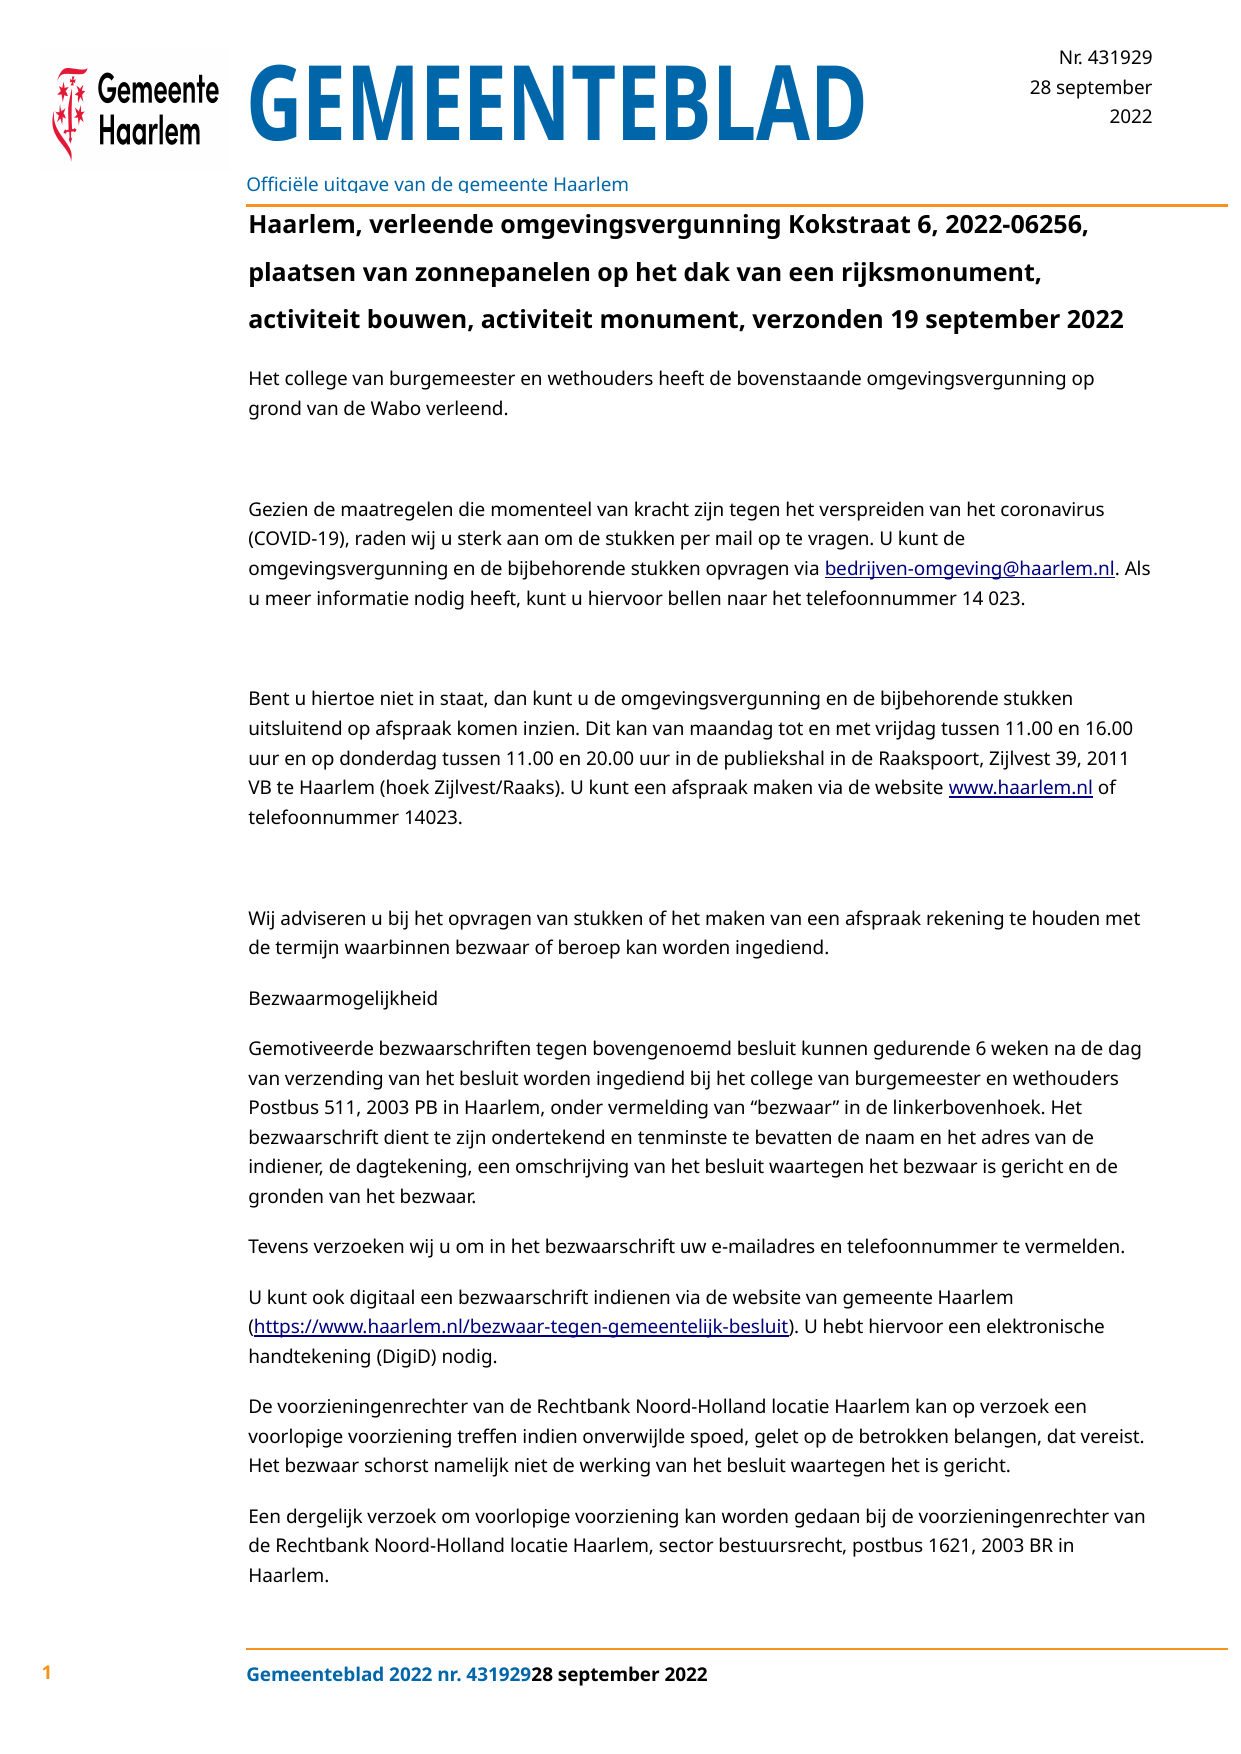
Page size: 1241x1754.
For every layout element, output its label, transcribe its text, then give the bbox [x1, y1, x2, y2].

text Gezien de maatregelen die momenteel van kracht zijn tegen het verspreiden van het coronavirus (COVID-19), raden wij u sterk aan om de stukken per mail op te vragen. U kunt de omgevingsvergunning en de bijbehorende stukken opvragen via bedrijven-omgeving@haarlem.nl. Als u meer informatie nodig heeft, kunt u hiervoor bellen naar het telefoonnummer 14 023. [248, 496, 1152, 610]
text De voorzieningenrechter van de Rechtbank Noord-Holland locatie Haarlem kan op verzoek een voorlopige voorziening treffen indien onverwijlde spoed, gelet op de betrokken belangen, dat vereist. Het bezwaar schorst namelijk niet de werking van het besluit waartegen het is gericht. [248, 1393, 1152, 1478]
text Bent u hiertoe niet in staat, dan kunt u de omgevingsvergunning en de bijbehorende stukken uitsluitend op afspraak komen inzien. Dit kan van maandag tot en met vrijdag tussen 11.00 en 16.00 uur en op donderdag tussen 11.00 en 20.00 uur in de publiekshal in de Raakspoort, Zijlvest 39, 2011 VB te Haarlem (hoek Zijlvest/Raaks). U kunt een afspraak maken via de website www.haarlem.nl of telefoonnummer 14023. [248, 686, 1152, 829]
text Het college van burgemeester en wethouders heeft de bovenstaande omgevingsvergunning op grond van de Wabo verleend. [248, 366, 1152, 421]
text Bezwaarmogelijkheid [248, 985, 1152, 1010]
text Een dergelijk verzoek om voorlopige voorziening kan worden gedaan bij de voorzieningenrechter van de Rechtbank Noord-Holland locatie Haarlem, sector bestuursrecht, postbus 1621, 2003 BR in Haarlem. [248, 1503, 1152, 1588]
text Haarlem, verleende omgevingsvergunning Kokstraat 6, 2022-06256, plaatsen van zonnepanelen op het dak van een rijksmonument, activiteit bouwen, activiteit monument, verzonden 19 september 2022 [248, 207, 1152, 336]
text Tevens verzoeken wij u om in het bezwaarschrift uw e-mailadres en telefoonnummer te vermelden. [248, 1233, 1152, 1259]
text U kunt ook digitaal een bezwaarschrift indienen via de website van gemeente Haarlem (https://www.haarlem.nl/bezwaar-tegen-gemeentelijk-besluit). U hebt hiervoor een elektronische handtekening (DigiD) nodig. [248, 1284, 1152, 1369]
picture [41, 47, 231, 172]
text Wij adviseren u bij het opvragen van stukken of het maken van een afspraak rekening te houden met de termijn waarbinnen bezwaar of beroep kan worden ingediend. [248, 905, 1152, 960]
text Gemotiveerde bezwaarschriften tegen bovengenoemd besluit kunnen gedurende 6 weken na de dag van verzending van het besluit worden ingediend bij het college van burgemeester en wethouders Postbus 511, 2003 PB in Haarlem, onder vermelding van “bezwaar” in de linkerbovenhoek. Het bezwaarschrift dient te zijn ondertekend en tenminste te bevatten de naam en het adres van de indiener, de dagtekening, een omschrijving van het besluit waartegen het bezwaar is gericht en de gronden van het bezwaar. [248, 1035, 1152, 1209]
